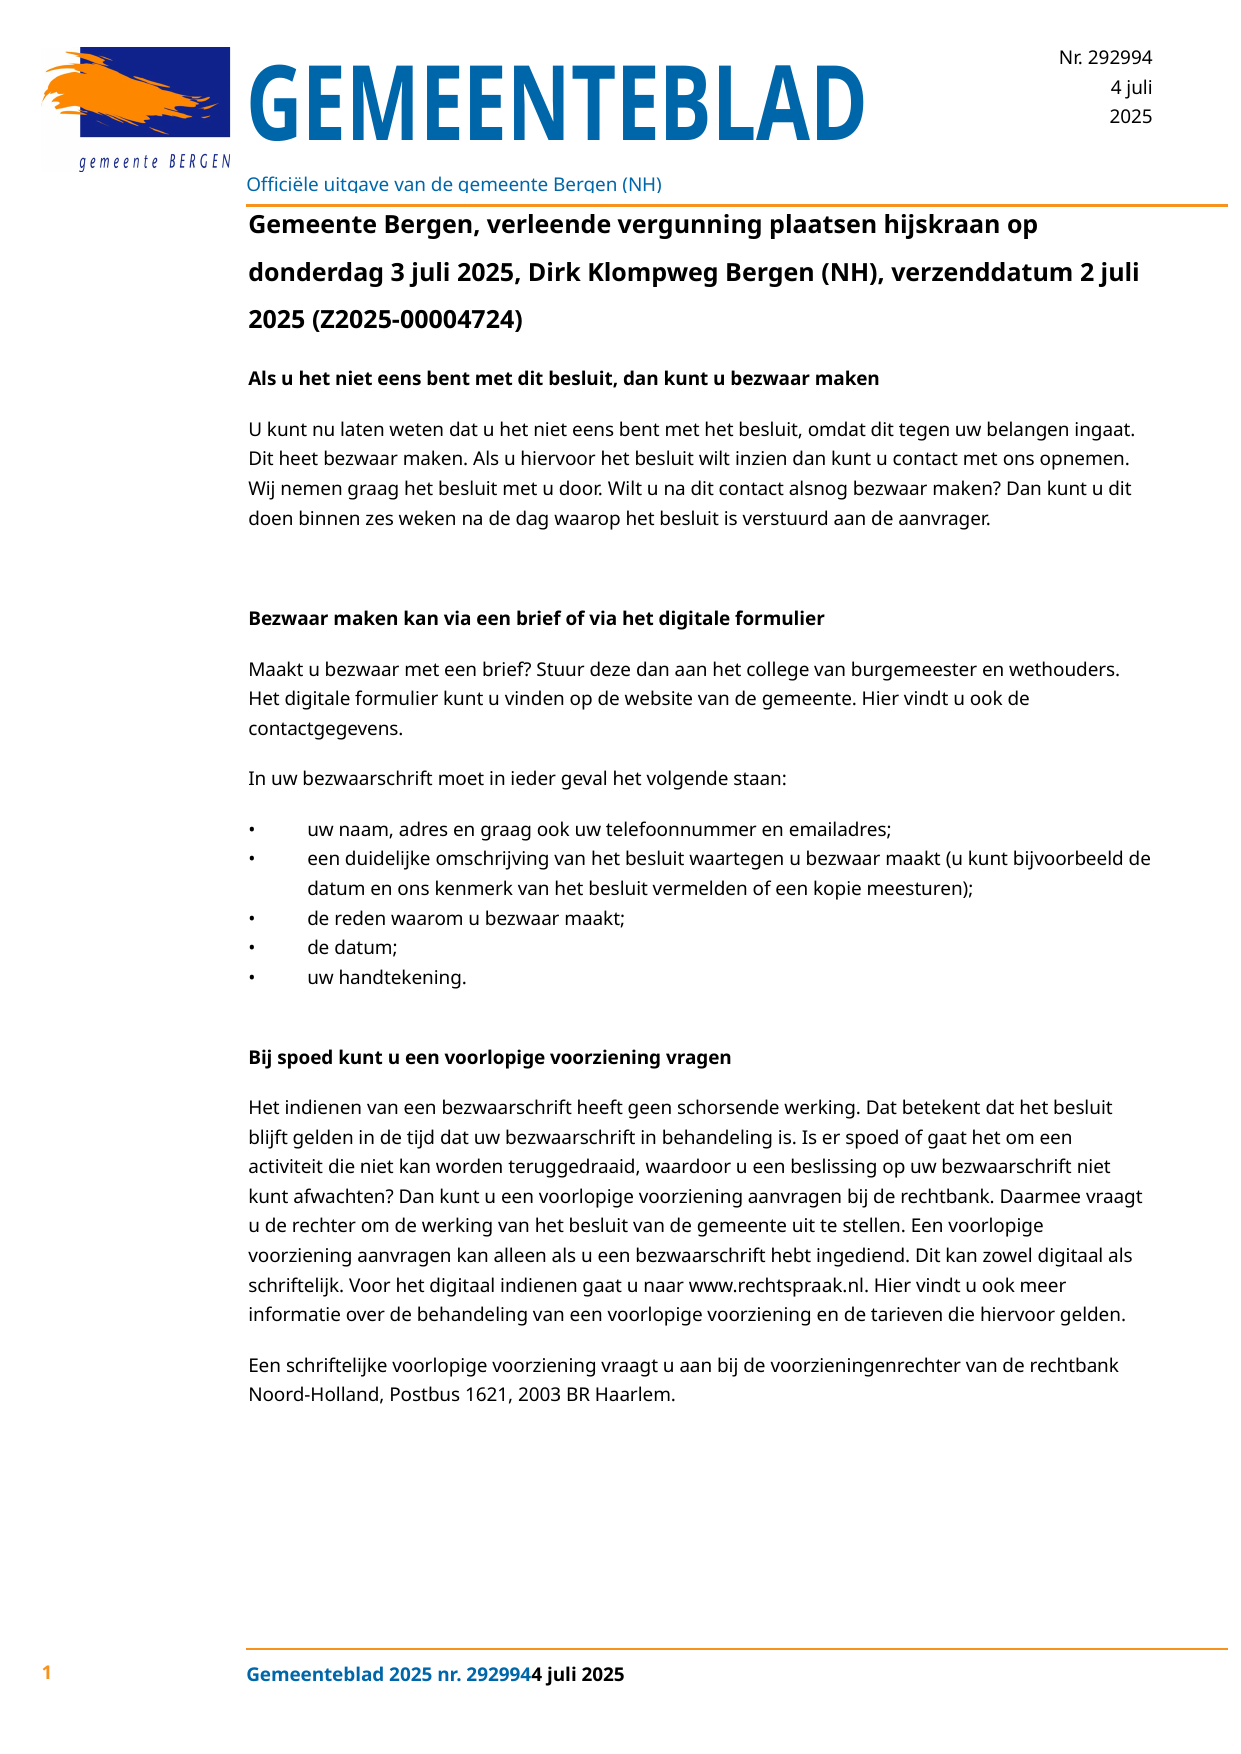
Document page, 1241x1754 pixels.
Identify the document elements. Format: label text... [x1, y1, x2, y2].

text Maakt u bezwaar met een brief? Stuur deze dan aan het college van burgemeester en wethouders. Het digitale formulier kunt u vinden op de website van de gemeente. Hier vindt u ook de contactgegevens. [248, 656, 1152, 741]
text Gemeente Bergen, verleende vergunning plaatsen hijskraan op donderdag 3 juli 2025, Dirk Klompweg Bergen (NH), verzenddatum 2 juli 2025 (Z2025-00004724) [248, 207, 1152, 336]
text Bij spoed kunt u een voorlopige voorziening vragen [248, 1044, 1152, 1069]
list uw naam, adres en graag ook uw telefoonnummer en emailadres; [248, 816, 1152, 842]
text Een schriftelijke voorlopige voorziening vraagt u aan bij de voorzieningenrechter van de rechtbank Noord-Holland, Postbus 1621, 2003 BR Haarlem. [248, 1352, 1152, 1407]
text Bezwaar maken kan via een brief of via het digitale formulier [248, 606, 1152, 631]
list een duidelijke omschrijving van het besluit waartegen u bezwaar maakt (u kunt bijvoorbeeld de datum en ons kenmerk van het besluit vermelden of een kopie meesturen); [248, 846, 1152, 901]
text In uw bezwaarschrift moet in ieder geval het volgende staan: [248, 766, 1152, 791]
list uw handtekening. [248, 964, 1152, 989]
text U kunt nu laten weten dat u het niet eens bent met het besluit, omdat dit tegen uw belangen ingaat. Dit heet bezwaar maken. Als u hiervoor het besluit wilt inzien dan kunt u contact met ons opnemen. Wij nemen graag het besluit met u door. Wilt u na dit contact alsnog bezwaar maken? Dan kunt u dit doen binnen zes weken na de dag waarop het besluit is verstuurd aan de aanvrager. [248, 416, 1152, 530]
picture [41, 47, 231, 172]
list de reden waarom u bezwaar maakt; [248, 905, 1152, 930]
list de datum; [248, 934, 1152, 960]
text Als u het niet eens bent met dit besluit, dan kunt u bezwaar maken [248, 366, 1152, 391]
text Het indienen van een bezwaarschrift heeft geen schorsende werking. Dat betekent dat het besluit blijft gelden in de tijd dat uw bezwaarschrift in behandeling is. Is er spoed of gaat het om een activiteit die niet kan worden teruggedraaid, waardoor u een beslissing op uw bezwaarschrift niet kunt afwachten? Dan kunt u een voorlopige voorziening aanvragen bij de rechtbank. Daarmee vraagt u de rechter om de werking van het besluit van de gemeente uit te stellen. Een voorlopige voorziening aanvragen kan alleen als u een bezwaarschrift hebt ingediend. Dit kan zowel digitaal als schriftelijk. Voor het digitaal indienen gaat u naar www.rechtspraak.nl. Hier vindt u ook meer informatie over de behandeling van een voorlopige voorziening en de tarieven die hiervoor gelden. [248, 1094, 1152, 1327]
